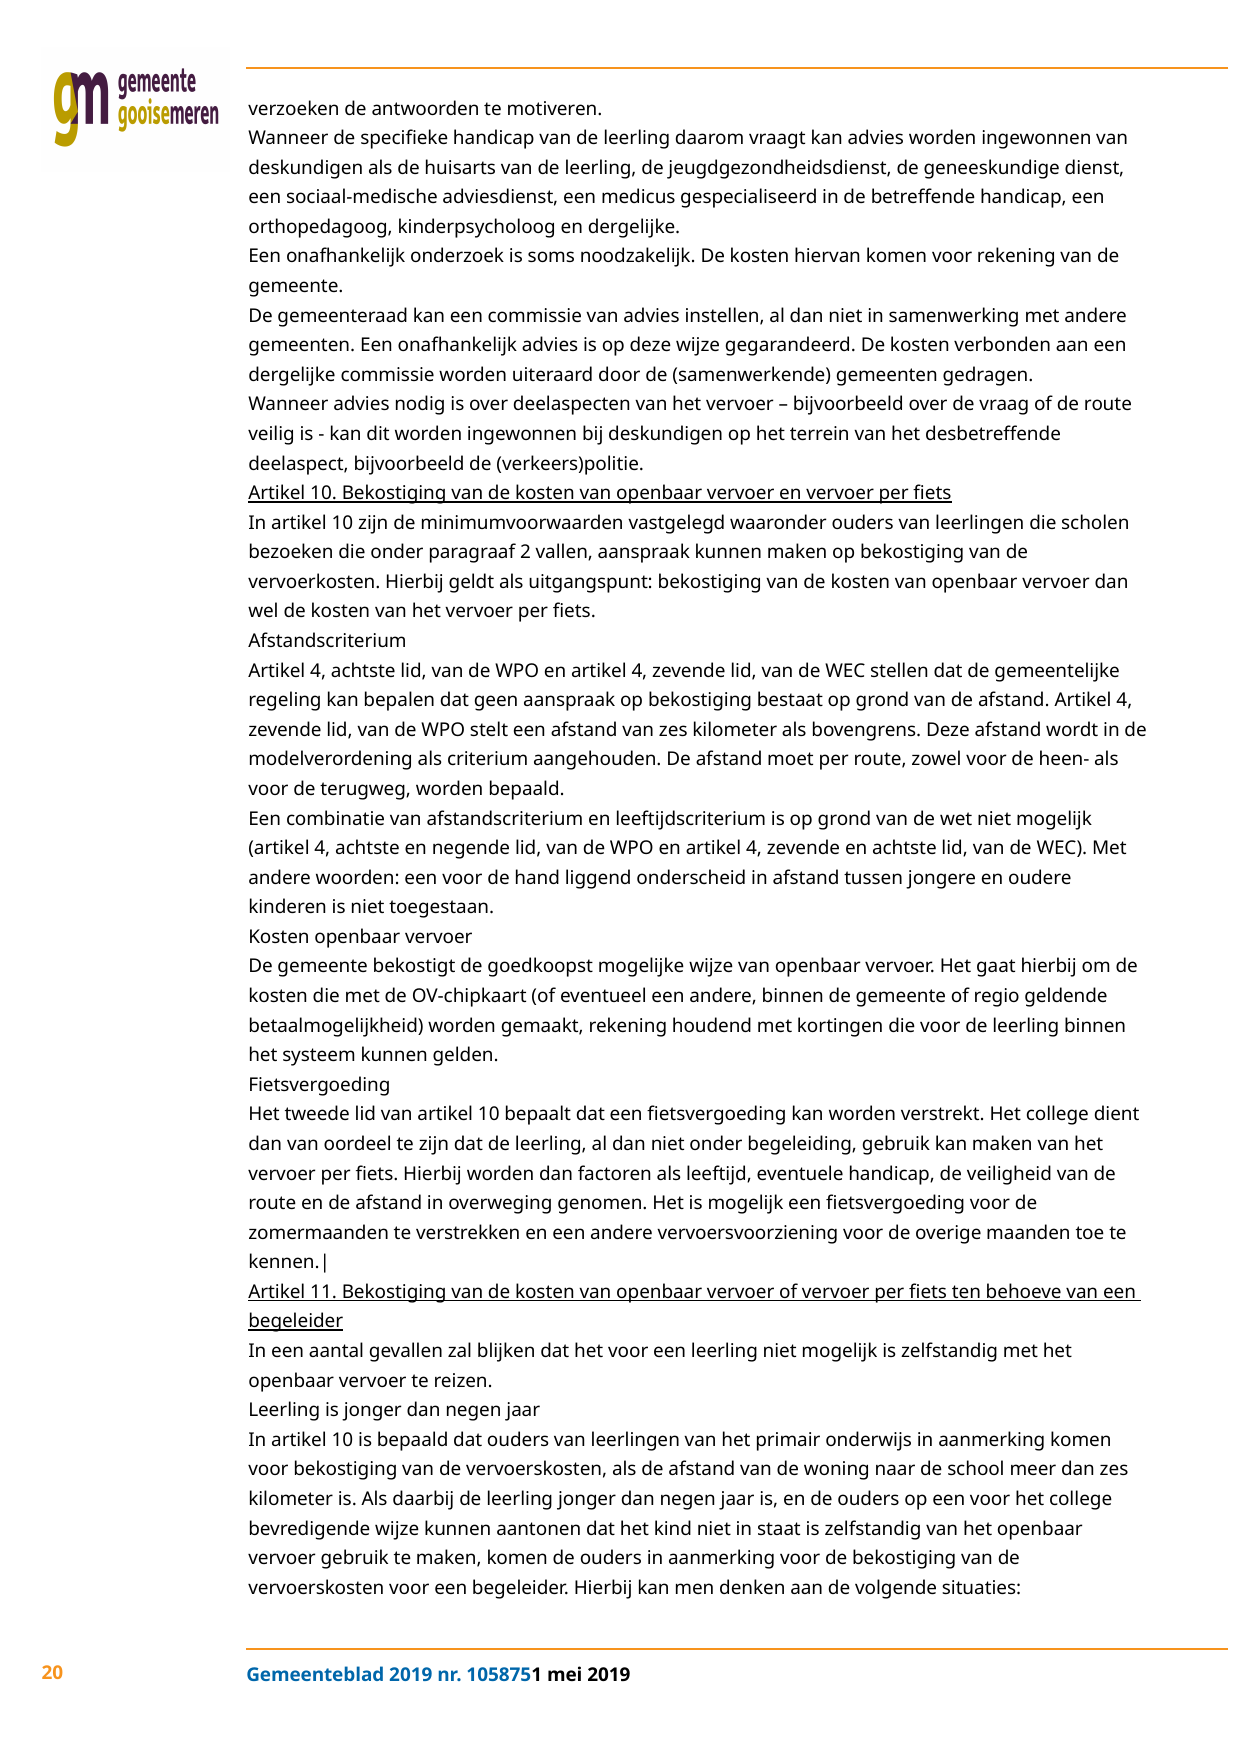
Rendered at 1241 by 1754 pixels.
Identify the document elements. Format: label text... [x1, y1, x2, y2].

text Kosten openbaar vervoer [248, 923, 1152, 949]
text Een onafhankelijk onderzoek is soms noodzakelijk. De kosten hiervan komen voor rekening van de gemeente. [248, 243, 1152, 298]
text Een combinatie van afstandscriterium en leeftijdscriterium is op grond van de wet niet mogelijk (artikel 4, achtste en negende lid, van de WPO en artikel 4, zevende en achtste lid, van de WEC). Met andere woorden: een voor de hand liggend onderscheid in afstand tussen jongere en oudere kinderen is niet toegestaan. [248, 805, 1152, 919]
text Wanneer advies nodig is over deelaspecten van het vervoer – bijvoorbeeld over de vraag of de route veilig is - kan dit worden ingewonnen bij deskundigen op het terrein van het desbetreffende deelaspect, bijvoorbeeld de (verkeers)politie. [248, 391, 1152, 476]
text De gemeente bekostigt de goedkoopst mogelijke wijze van openbaar vervoer. Het gaat hierbij om de kosten die met de OV-chipkaart (of eventueel een andere, binnen de gemeente of regio geldende betaalmogelijkheid) worden gemaakt, rekening houdend met kortingen die voor de leerling binnen het systeem kunnen gelden. [248, 953, 1152, 1067]
text Artikel 4, achtste lid, van de WPO en artikel 4, zevende lid, van de WEC stellen dat de gemeentelijke regeling kan bepalen dat geen aanspraak op bekostiging bestaat op grond van de afstand. Artikel 4, zevende lid, van de WPO stelt een afstand van zes kilometer als bovengrens. Deze afstand wordt in de modelverordening als criterium aangehouden. De afstand moet per route, zowel voor de heen- als voor de terugweg, worden bepaald. [248, 657, 1152, 801]
text Het tweede lid van artikel 10 bepaalt dat een fietsvergoeding kan worden verstrekt. Het college dient dan van oordeel te zijn dat de leerling, al dan niet onder begeleiding, gebruik kan maken van het vervoer per fiets. Hierbij worden dan factoren als leeftijd, eventuele handicap, de veiligheid van de route en de afstand in overweging genomen. Het is mogelijk een fietsvergoeding voor de zomermaanden te verstrekken en een andere vervoersvoorziening voor de overige maanden toe te kennen.| [248, 1101, 1152, 1274]
text In artikel 10 is bepaald dat ouders van leerlingen van het primair onderwijs in aanmerking komen voor bekostiging van de vervoerskosten, als de afstand van de woning naar de school meer dan zes kilometer is. Als daarbij de leerling jonger dan negen jaar is, en de ouders op een voor het college bevredigende wijze kunnen aantonen dat het kind niet in staat is zelfstandig van het openbaar vervoer gebruik te maken, komen de ouders in aanmerking voor de bekostiging van de vervoerskosten voor een begeleider. Hierbij kan men denken aan de volgende situaties: [248, 1426, 1152, 1600]
text Leerling is jonger dan negen jaar [248, 1396, 1152, 1422]
text In een aantal gevallen zal blijken dat het voor een leerling niet mogelijk is zelfstandig met het openbaar vervoer te reizen. [248, 1337, 1152, 1393]
text Artikel 11. Bekostiging van de kosten van openbaar vervoer of vervoer per fiets ten behoeve van een begeleider [248, 1278, 1152, 1333]
text Artikel 10. Bekostiging van de kosten van openbaar vervoer en vervoer per fiets [248, 479, 1152, 505]
text Wanneer de specifieke handicap van de leerling daarom vraagt kan advies worden ingewonnen van deskundigen als de huisarts van de leerling, de jeugdgezondheidsdienst, de geneeskundige dienst, een sociaal-medische adviesdienst, een medicus gespecialiseerd in de betreffende handicap, een orthopedagoog, kinderpsycholoog en dergelijke. [248, 124, 1152, 239]
text Fietsvergoeding [248, 1071, 1152, 1097]
picture [41, 47, 231, 172]
text verzoeken de antwoorden te motiveren. [248, 95, 1152, 121]
text Afstandscriterium [248, 627, 1152, 653]
text De gemeenteraad kan een commissie van advies instellen, al dan niet in samenwerking met andere gemeenten. Een onafhankelijk advies is op deze wijze gegarandeerd. De kosten verbonden aan een dergelijke commissie worden uiteraard door de (samenwerkende) gemeenten gedragen. [248, 302, 1152, 387]
text In artikel 10 zijn de minimumvoorwaarden vastgelegd waaronder ouders van leerlingen die scholen bezoeken die onder paragraaf 2 vallen, aanspraak kunnen maken op bekostiging van de vervoerkosten. Hierbij geldt als uitgangspunt: bekostiging van de kosten van openbaar vervoer dan wel de kosten van het vervoer per fiets. [248, 509, 1152, 623]
